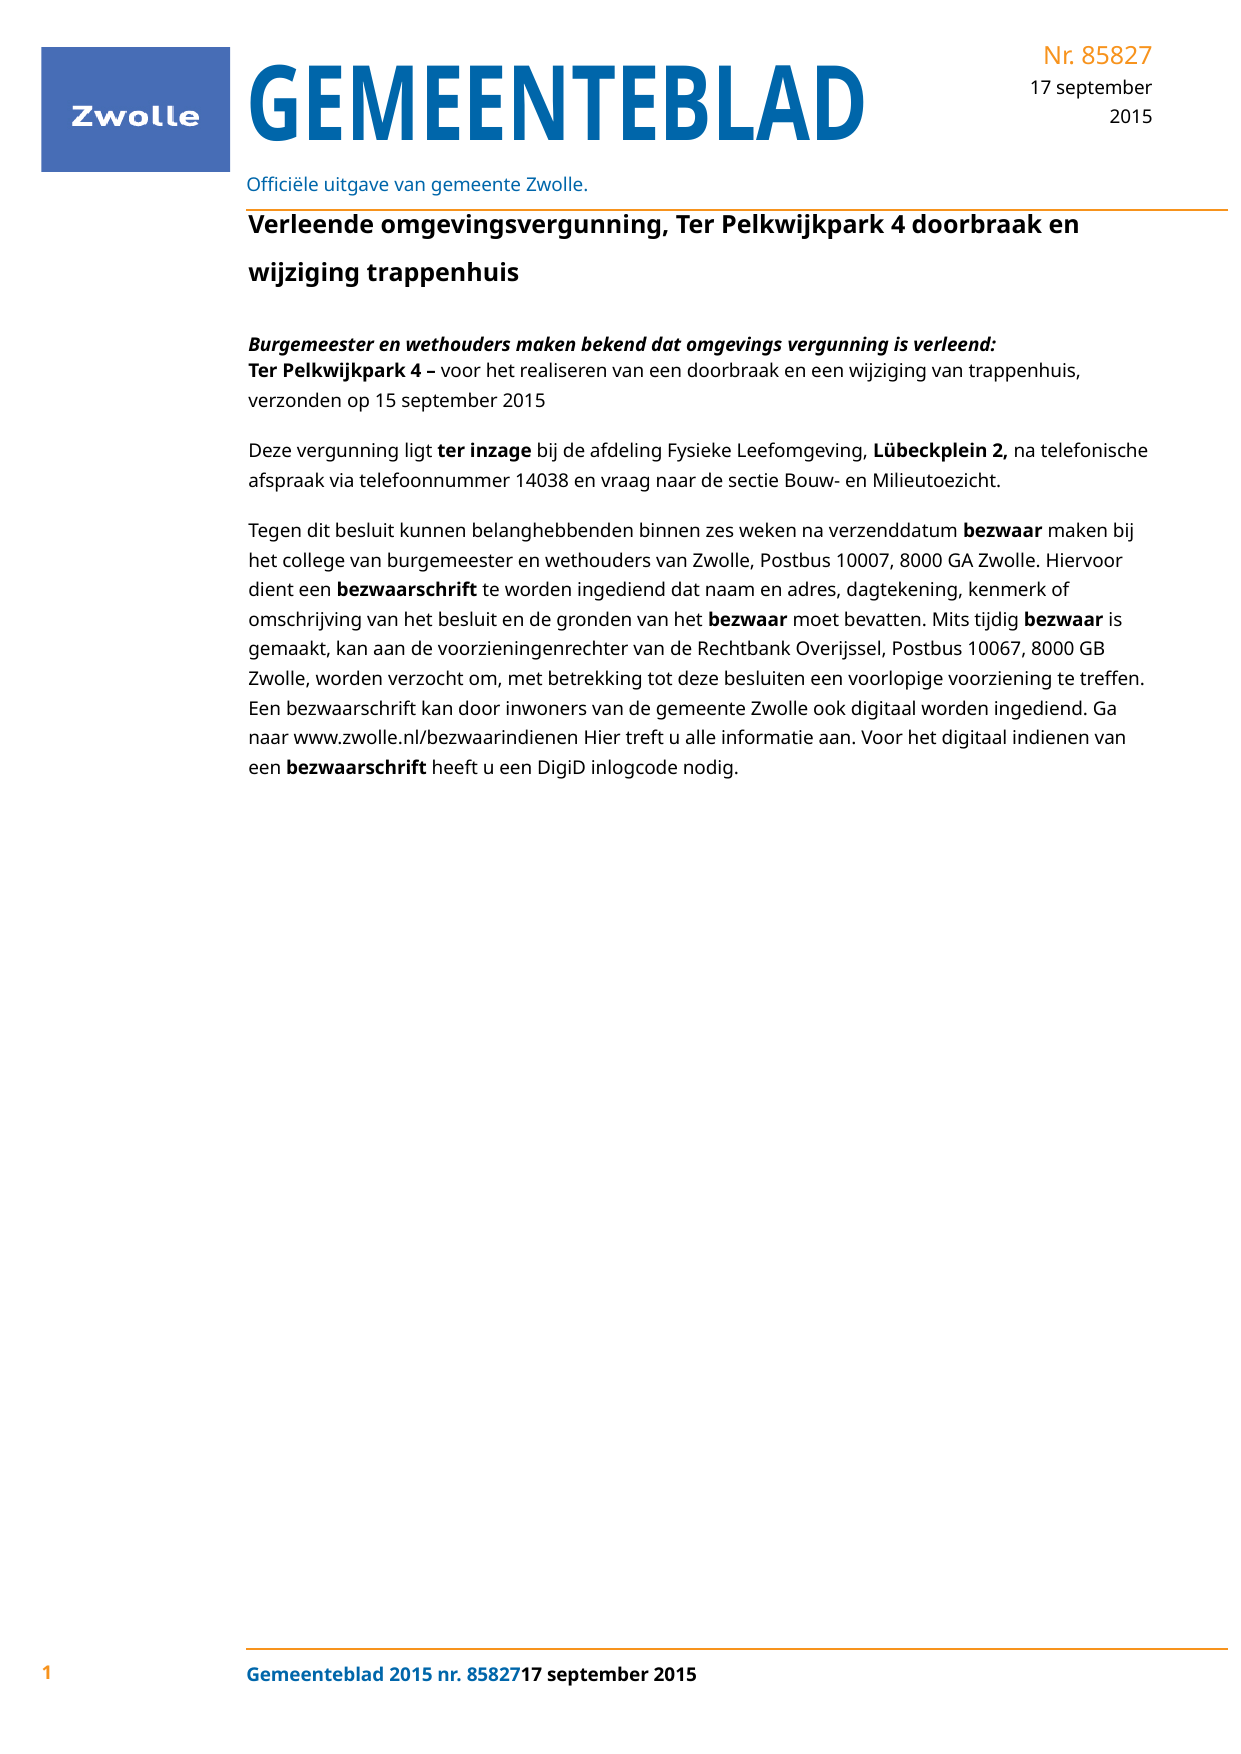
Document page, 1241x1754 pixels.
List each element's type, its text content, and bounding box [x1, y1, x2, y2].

text Ter Pelkwijkpark 4 – voor het realiseren van een doorbraak en een wijziging van trappenhuis, verzonden op 15 september 2015 [248, 357, 1152, 412]
text Burgemeester en wethouders maken bekend dat omgevings vergunning is verleend: [248, 331, 1152, 357]
text Tegen dit besluit kunnen belanghebbenden binnen zes weken na verzenddatum bezwaar maken bij het college van burgemeester en wethouders van Zwolle, Postbus 10007, 8000 GA Zwolle. Hiervoor dient een bezwaarschrift te worden ingediend dat naam en adres, dagtekening, kenmerk of omschrijving van het besluit en de gronden van het bezwaar moet bevatten. Mits tijdig bezwaar is gemaakt, kan aan de voorzieningenrechter van de Rechtbank Overijssel, Postbus 10067, 8000 GB Zwolle, worden verzocht om, met betrekking tot deze besluiten een voorlopige voorziening te treffen. Een bezwaarschrift kan door inwoners van de gemeente Zwolle ook digitaal worden ingediend. Ga naar www.zwolle.nl/bezwaarindienen Hier treft u alle informatie aan. Voor het digitaal indienen van een bezwaarschrift heeft u een DigiD inlogcode nodig. [248, 517, 1152, 779]
picture [41, 47, 231, 172]
text Verleende omgevingsvergunning, Ter Pelkwijkpark 4 doorbraak en wijziging trappenhuis [248, 211, 1152, 288]
text Deze vergunning ligt ter inzage bij de afdeling Fysieke Leefomgeving, Lübeckplein 2, na telefonische afspraak via telefoonnummer 14038 en vraag naar de sectie Bouw- en Milieutoezicht. [248, 437, 1152, 492]
